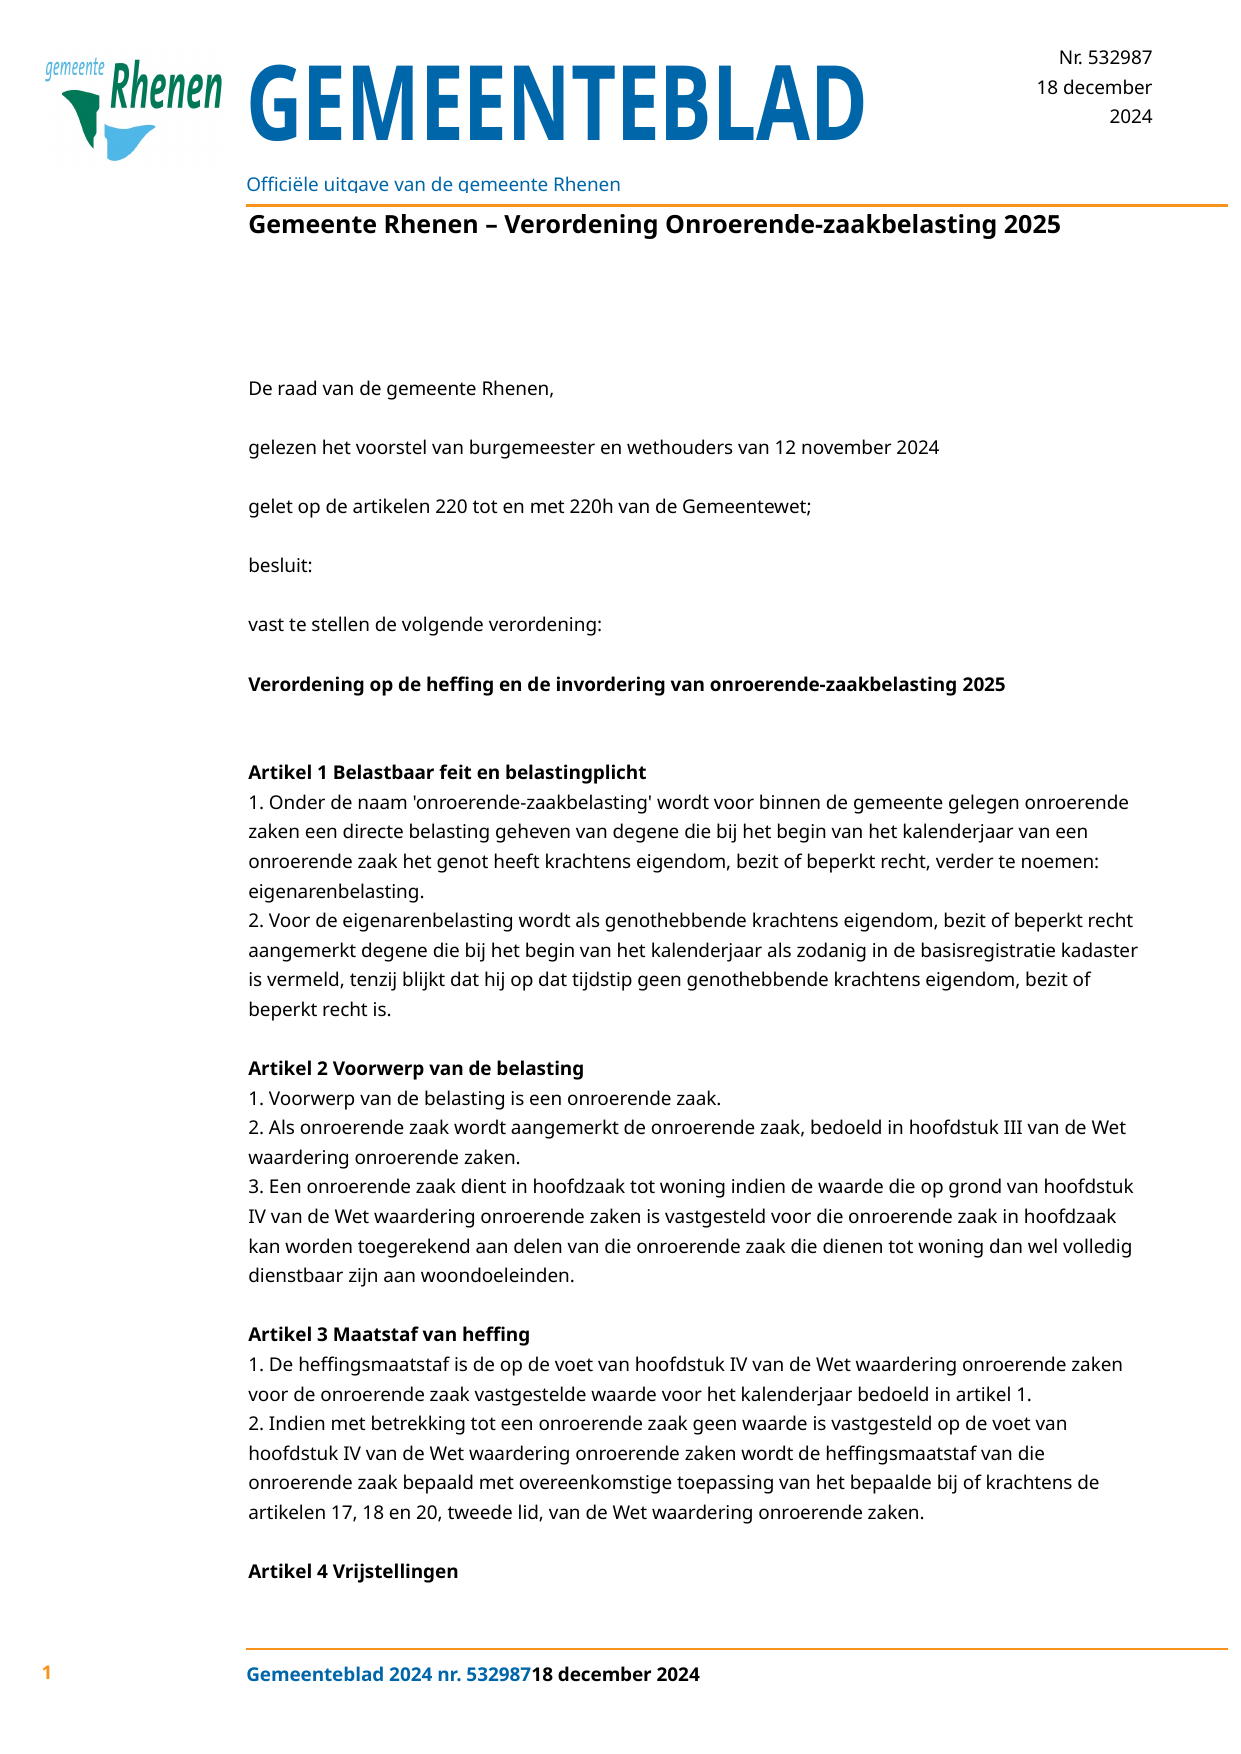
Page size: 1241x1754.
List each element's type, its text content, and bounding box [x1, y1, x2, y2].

text gelet op de artikelen 220 tot en met 220h van de Gemeentewet; [248, 493, 1152, 519]
text Artikel 1 Belastbaar feit en belastingplicht [248, 759, 1152, 785]
text besluit: [248, 552, 1152, 578]
text 1. Onder de naam 'onroerende-zaakbelasting' wordt voor binnen de gemeente gelegen onroerende zaken een directe belasting geheven van degene die bij het begin van het kalenderjaar van een onroerende zaak het genot heeft krachtens eigendom, bezit of beperkt recht, verder te noemen: eigenarenbelasting. [248, 789, 1152, 903]
text 2. Als onroerende zaak wordt aangemerkt de onroerende zaak, bedoeld in hoofdstuk III van de Wet waardering onroerende zaken. [248, 1114, 1152, 1170]
text Artikel 3 Maatstaf van heffing [248, 1322, 1152, 1347]
text Gemeente Rhenen – Verordening Onroerende-zaakbelasting 2025 [248, 207, 1152, 241]
text Artikel 4 Vrijstellingen [248, 1558, 1152, 1584]
text 3. Een onroerende zaak dient in hoofdzaak tot woning indien de waarde die op grond van hoofdstuk IV van de Wet waardering onroerende zaken is vastgesteld voor die onroerende zaak in hoofdzaak kan worden toegerekend aan delen van die onroerende zaak die dienen tot woning dan wel volledig dienstbaar zijn aan woondoeleinden. [248, 1174, 1152, 1288]
text 2. Voor de eigenarenbelasting wordt als genothebbende krachtens eigendom, bezit of beperkt recht aangemerkt degene die bij het begin van het kalenderjaar als zodanig in de basisregistratie kadaster is vermeld, tenzij blijkt dat hij op dat tijdstip geen genothebbende krachtens eigendom, bezit of beperkt recht is. [248, 907, 1152, 1022]
text Artikel 2 Voorwerp van de belasting [248, 1055, 1152, 1081]
picture [41, 47, 231, 172]
text De raad van de gemeente Rhenen, [248, 375, 1152, 401]
text gelezen het voorstel van burgemeester en wethouders van 12 november 2024 [248, 434, 1152, 460]
text Verordening op de heffing en de invordering van onroerende-zaakbelasting 2025 [248, 671, 1152, 696]
text vast te stellen de volgende verordening: [248, 612, 1152, 637]
text 1. Voorwerp van de belasting is een onroerende zaak. [248, 1085, 1152, 1111]
text 1. De heffingsmaatstaf is de op de voet van hoofdstuk IV van de Wet waardering onroerende zaken voor de onroerende zaak vastgestelde waarde voor het kalenderjaar bedoeld in artikel 1. [248, 1351, 1152, 1406]
text 2. Indien met betrekking tot een onroerende zaak geen waarde is vastgesteld op de voet van hoofdstuk IV van de Wet waardering onroerende zaken wordt de heffingsmaatstaf van die onroerende zaak bepaald met overeenkomstige toepassing van het bepaalde bij of krachtens de artikelen 17, 18 en 20, tweede lid, van de Wet waardering onroerende zaken. [248, 1410, 1152, 1525]
